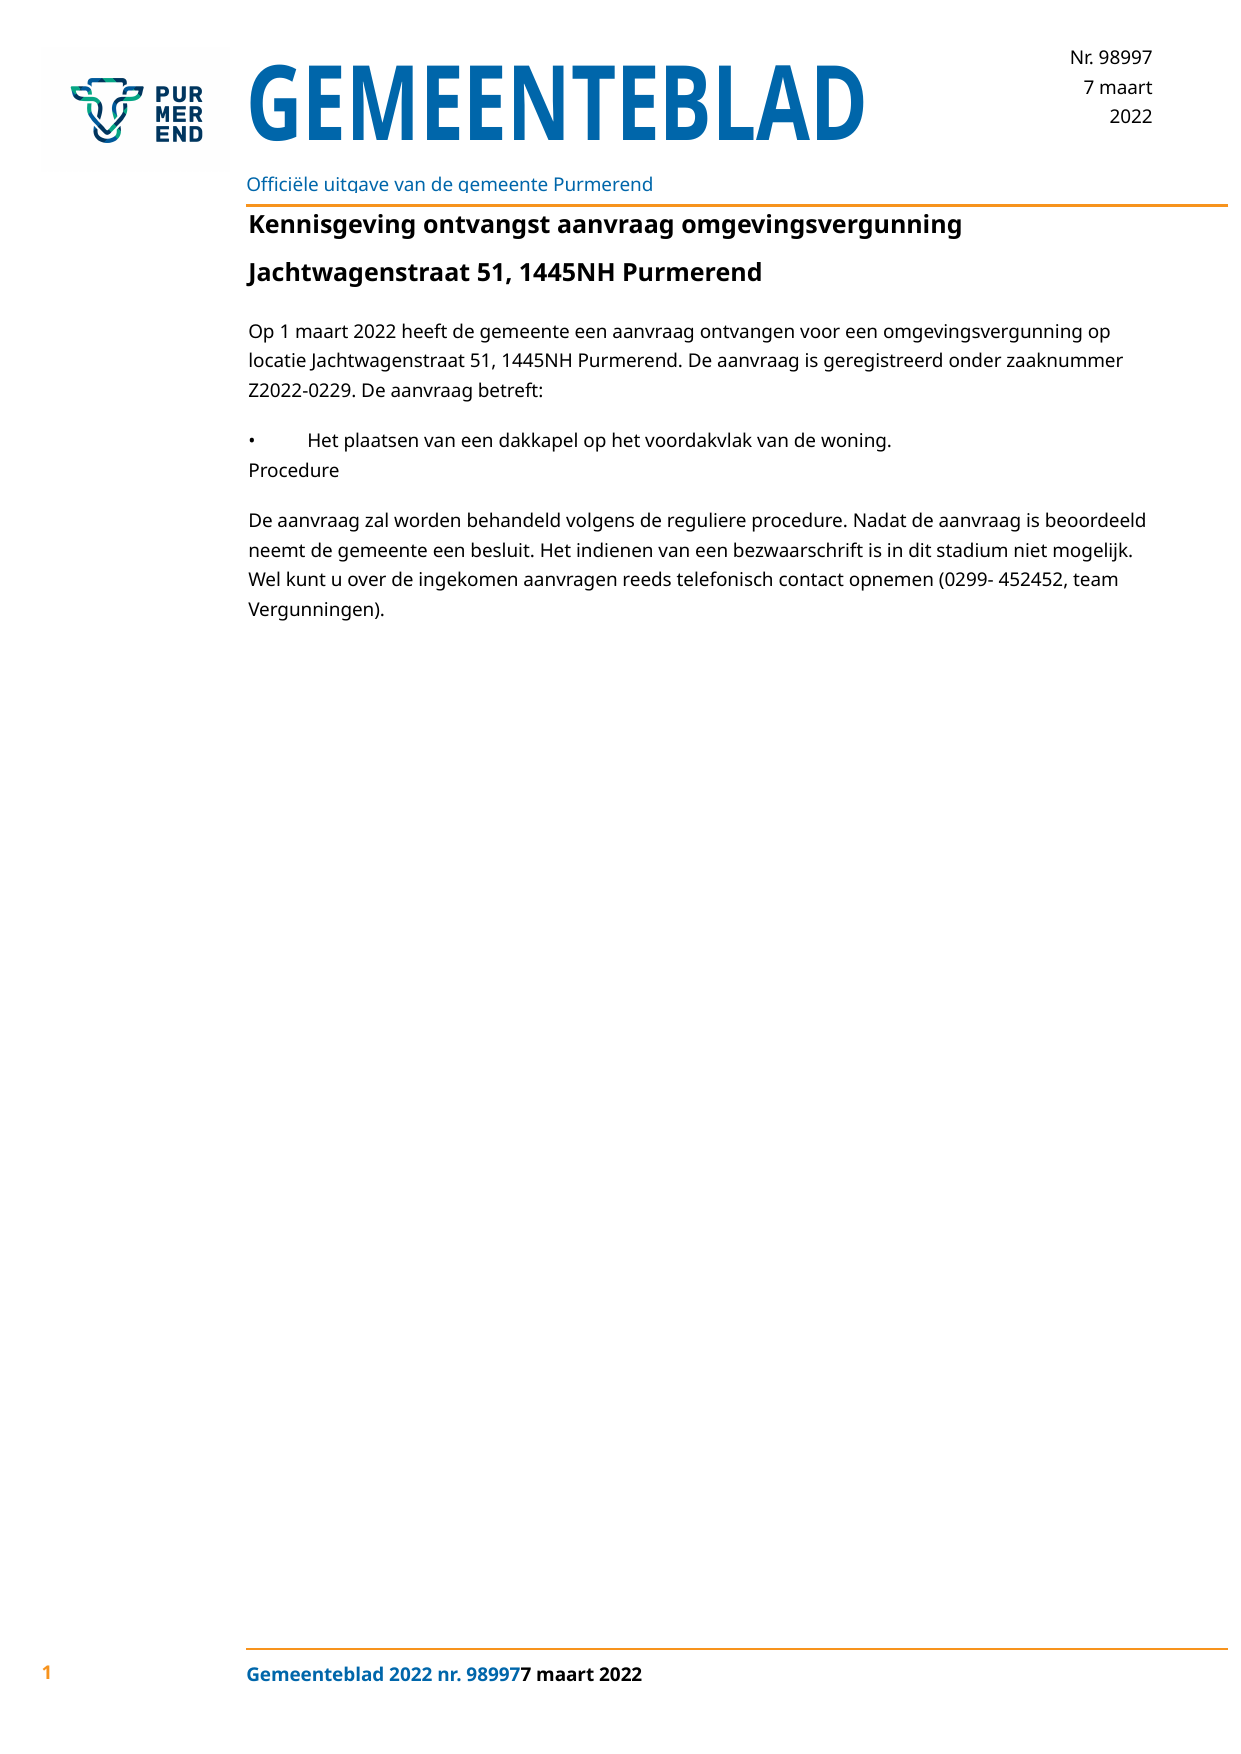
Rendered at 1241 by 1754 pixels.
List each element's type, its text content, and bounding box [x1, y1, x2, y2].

text Op 1 maart 2022 heeft de gemeente een aanvraag ontvangen voor een omgevingsvergunning op locatie Jachtwagenstraat 51, 1445NH Purmerend. De aanvraag is geregistreerd onder zaaknummer Z2022-0229. De aanvraag betreft: [248, 318, 1152, 403]
text Kennisgeving ontvangst aanvraag omgevingsvergunning Jachtwagenstraat 51, 1445NH Purmerend [248, 207, 1152, 288]
text De aanvraag zal worden behandeld volgens de reguliere procedure. Nadat de aanvraag is beoordeeld neemt de gemeente een besluit. Het indienen van een bezwaarschrift is in dit stadium niet mogelijk. Wel kunt u over de ingekomen aanvragen reeds telefonisch contact opnemen (0299- 452452, team Vergunningen). [248, 507, 1152, 622]
list Het plaatsen van een dakkapel op het voordakvlak van de woning. [248, 427, 1152, 453]
picture [41, 47, 231, 172]
text Procedure [248, 457, 1152, 483]
